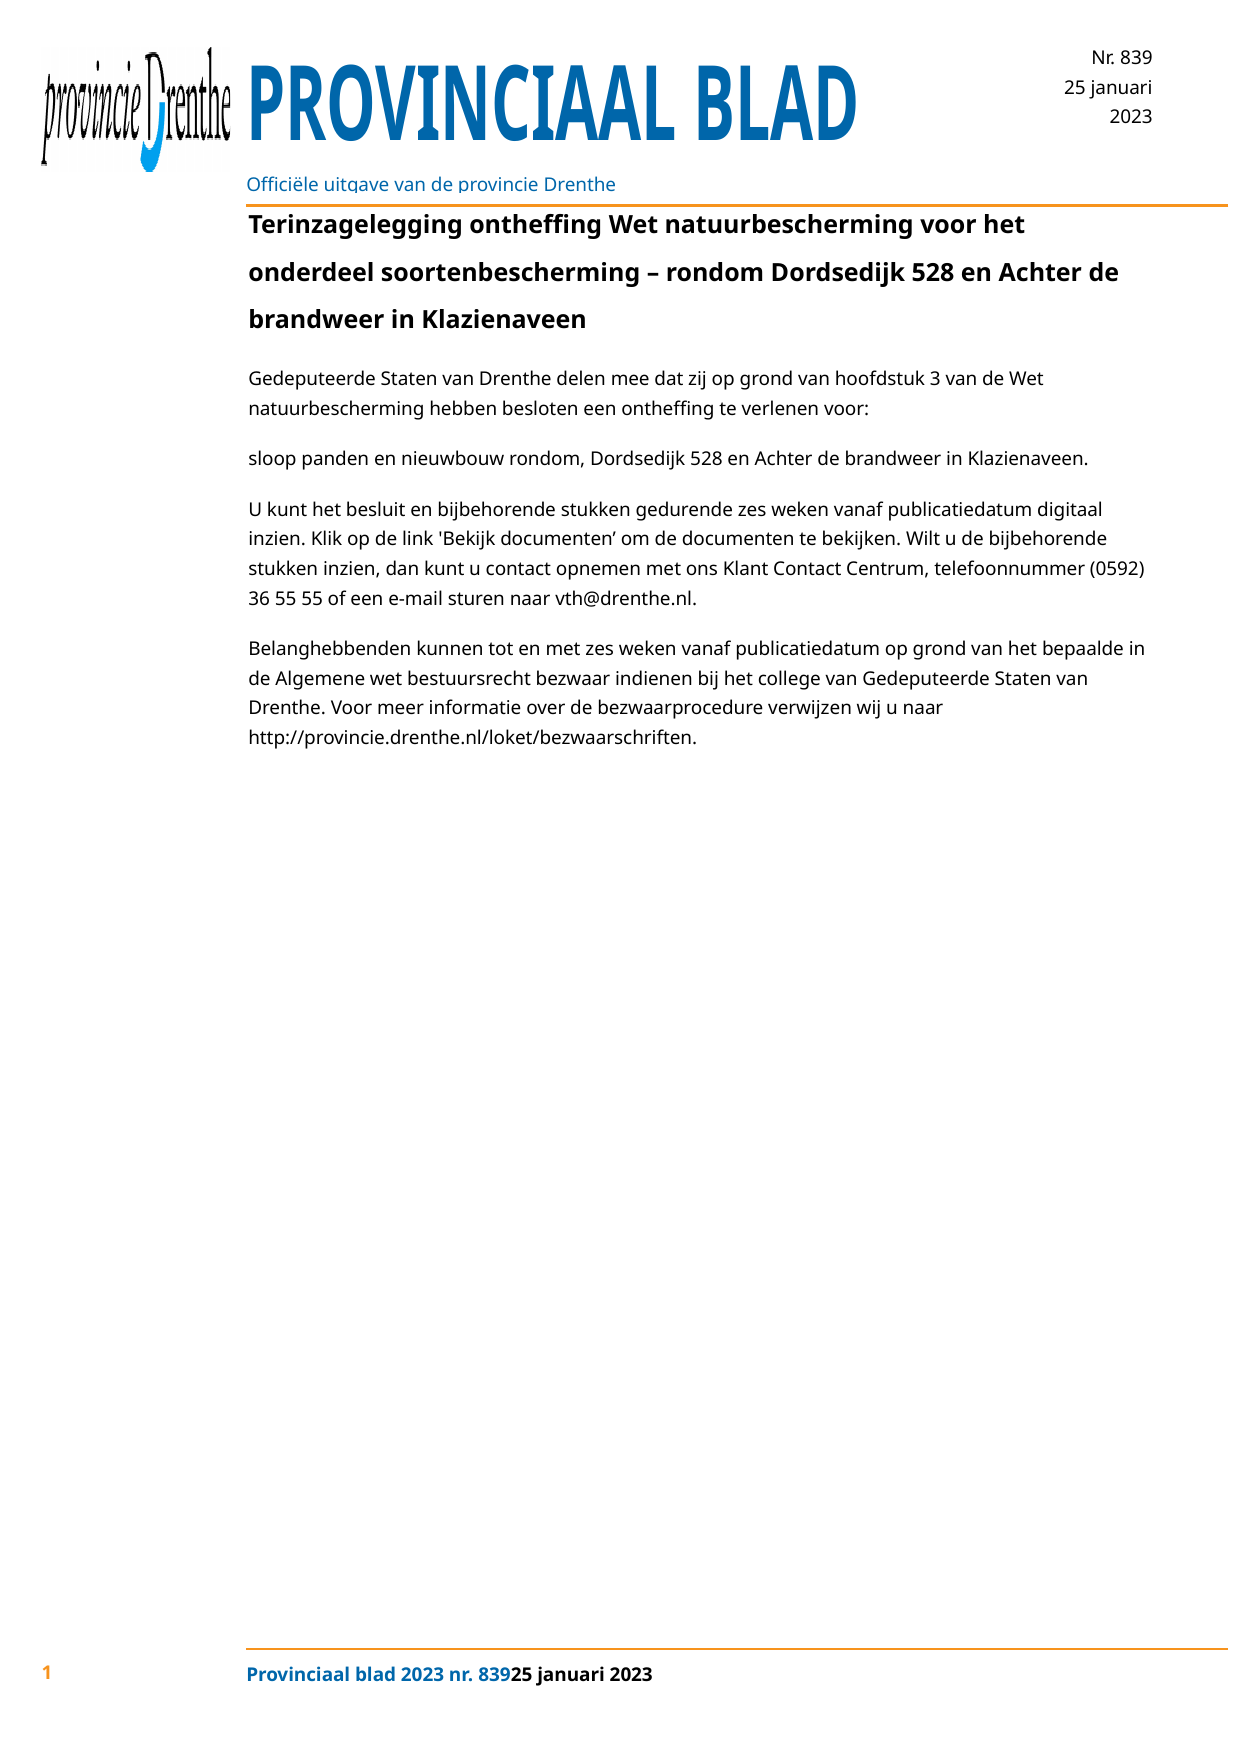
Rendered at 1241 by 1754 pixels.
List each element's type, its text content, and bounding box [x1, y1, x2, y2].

text sloop panden en nieuwbouw rondom, Dordsedijk 528 en Achter de brandweer in Klazienaveen. [248, 446, 1152, 471]
text Terinzagelegging ontheffing Wet natuurbescherming voor het onderdeel soortenbescherming – rondom Dordsedijk 528 en Achter de brandweer in Klazienaveen [248, 207, 1152, 336]
text Gedeputeerde Staten van Drenthe delen mee dat zij op grond van hoofdstuk 3 van de Wet natuurbescherming hebben besloten een ontheffing te verlenen voor: [248, 366, 1152, 421]
picture [41, 47, 231, 172]
text U kunt het besluit en bijbehorende stukken gedurende zes weken vanaf publicatiedatum digitaal inzien. Klik op de link 'Bekijk documenten’ om de documenten te bekijken. Wilt u de bijbehorende stukken inzien, dan kunt u contact opnemen met ons Klant Contact Centrum, telefoonnummer (0592) 36 55 55 of een e-mail sturen naar vth@drenthe.nl. [248, 496, 1152, 610]
text Belanghebbenden kunnen tot en met zes weken vanaf publicatiedatum op grond van het bepaalde in de Algemene wet bestuursrecht bezwaar indienen bij het college van Gedeputeerde Staten van Drenthe. Voor meer informatie over de bezwaarprocedure verwijzen wij u naar http://provincie.drenthe.nl/loket/bezwaarschriften. [248, 635, 1152, 749]
